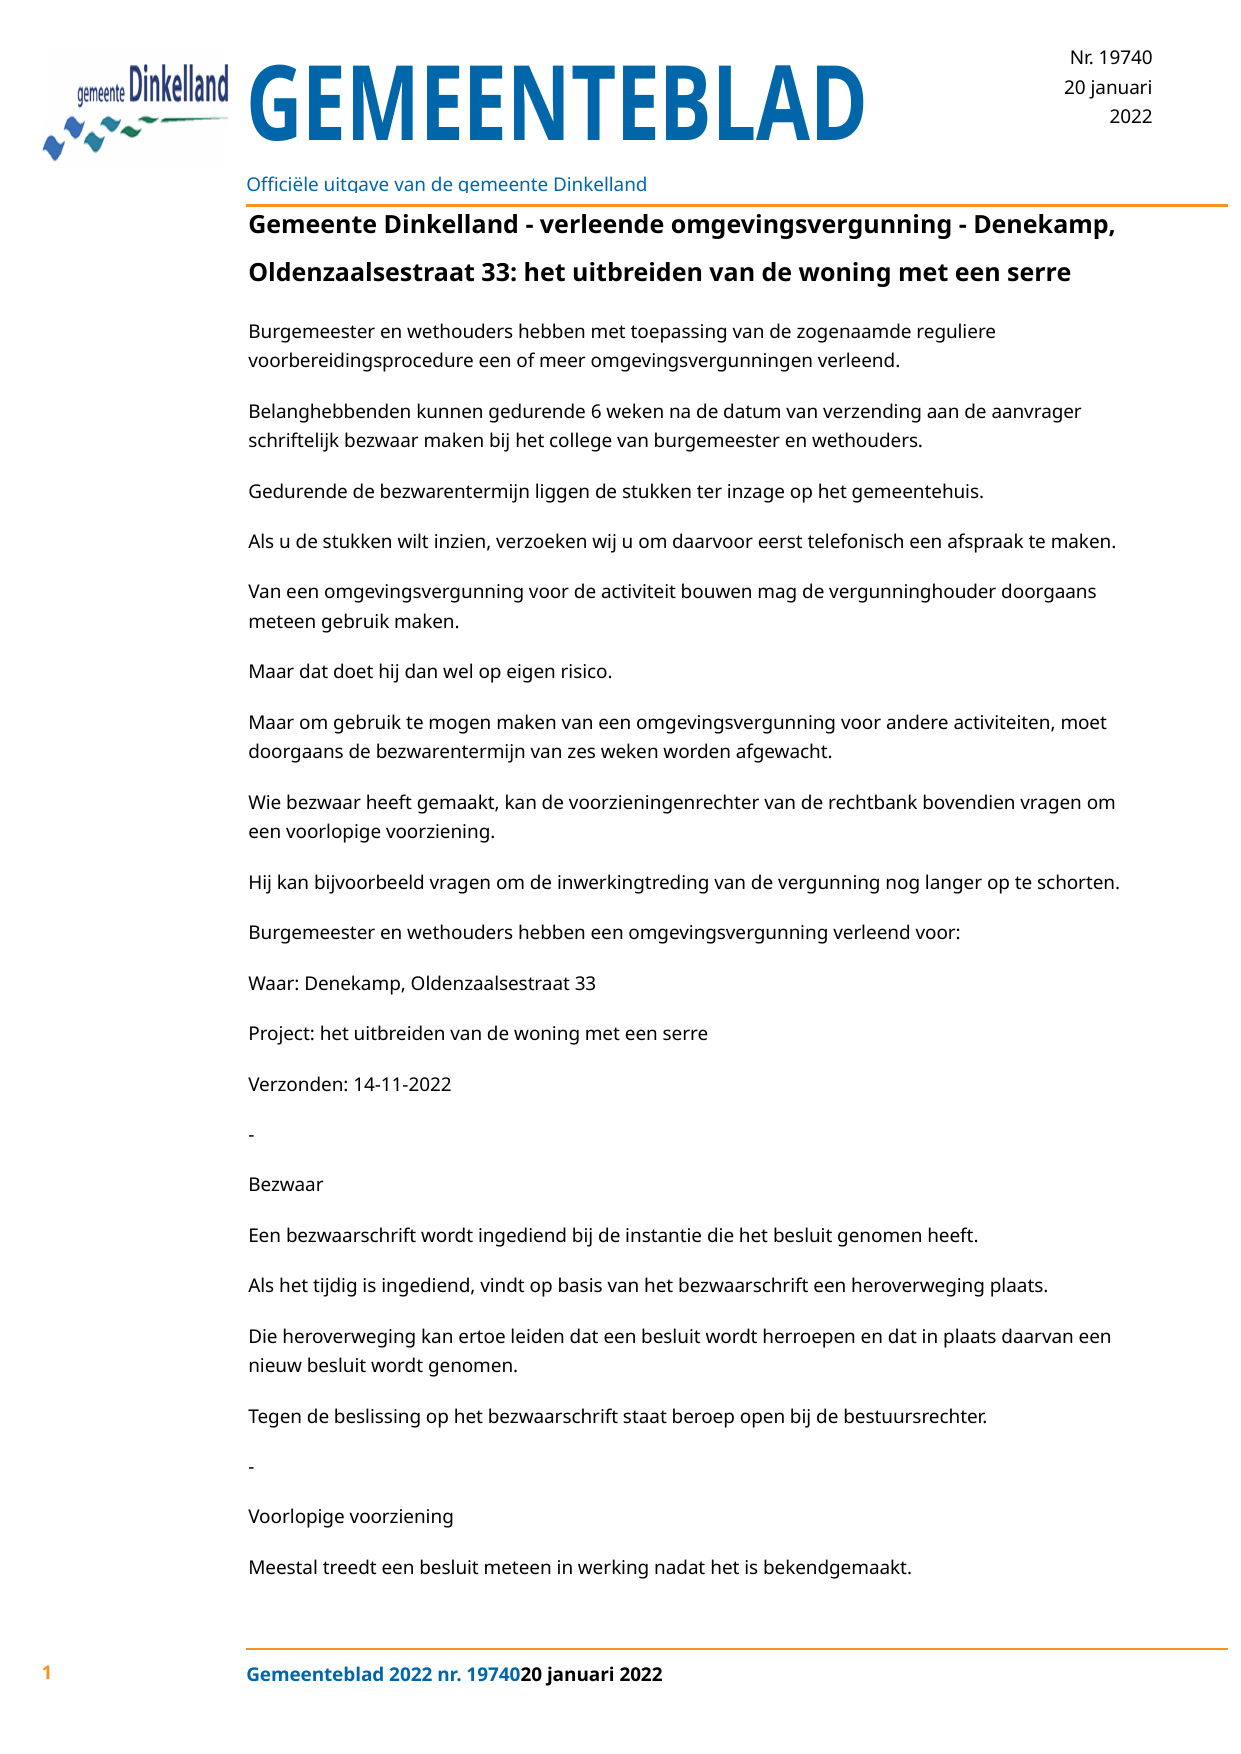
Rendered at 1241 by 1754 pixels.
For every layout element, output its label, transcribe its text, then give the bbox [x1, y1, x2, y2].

text Burgemeester en wethouders hebben een omgevingsvergunning verleend voor: [248, 919, 1152, 945]
text Burgemeester en wethouders hebben met toepassing van de zogenaamde reguliere voorbereidingsprocedure een of meer omgevingsvergunningen verleend. [248, 318, 1152, 373]
text Maar dat doet hij dan wel op eigen risico. [248, 659, 1152, 684]
text Voorlopige voorziening [248, 1504, 1152, 1529]
text - [248, 1121, 1152, 1147]
text Maar om gebruik te mogen maken van een omgevingsvergunning voor andere activiteiten, moet doorgaans de bezwarentermijn van zes weken worden afgewacht. [248, 709, 1152, 764]
text Een bezwaarschrift wordt ingediend bij de instantie die het besluit genomen heeft. [248, 1222, 1152, 1248]
text Gemeente Dinkelland - verleende omgevingsvergunning - Denekamp, Oldenzaalsestraat 33: het uitbreiden van de woning met een serre [248, 207, 1152, 288]
text Verzonden: 14-11-2022 [248, 1071, 1152, 1097]
text Tegen de beslissing op het bezwaarschrift staat beroep open bij de bestuursrechter. [248, 1403, 1152, 1429]
text Waar: Denekamp, Oldenzaalsestraat 33 [248, 970, 1152, 996]
text Belanghebbenden kunnen gedurende 6 weken na de datum van verzending aan de aanvrager schriftelijk bezwaar maken bij het college van burgemeester en wethouders. [248, 398, 1152, 453]
picture [41, 47, 231, 172]
text Bezwaar [248, 1172, 1152, 1197]
text Gedurende de bezwarentermijn liggen de stukken ter inzage op het gemeentehuis. [248, 478, 1152, 504]
text Hij kan bijvoorbeeld vragen om de inwerkingtreding van de vergunning nog langer op te schorten. [248, 869, 1152, 895]
text Als u de stukken wilt inzien, verzoeken wij u om daarvoor eerst telefonisch een afspraak te maken. [248, 528, 1152, 554]
text Als het tijdig is ingediend, vindt op basis van het bezwaarschrift een heroverweging plaats. [248, 1272, 1152, 1298]
text Meestal treedt een besluit meteen in werking nadat het is bekendgemaakt. [248, 1554, 1152, 1580]
text Wie bezwaar heeft gemaakt, kan de voorzieningenrechter van de rechtbank bovendien vragen om een voorlopige voorziening. [248, 789, 1152, 844]
text - [248, 1453, 1152, 1479]
text Van een omgevingsvergunning voor de activiteit bouwen mag de vergunninghouder doorgaans meteen gebruik maken. [248, 579, 1152, 634]
text Project: het uitbreiden van de woning met een serre [248, 1020, 1152, 1046]
text Die heroverweging kan ertoe leiden dat een besluit wordt herroepen en dat in plaats daarvan een nieuw besluit wordt genomen. [248, 1323, 1152, 1378]
